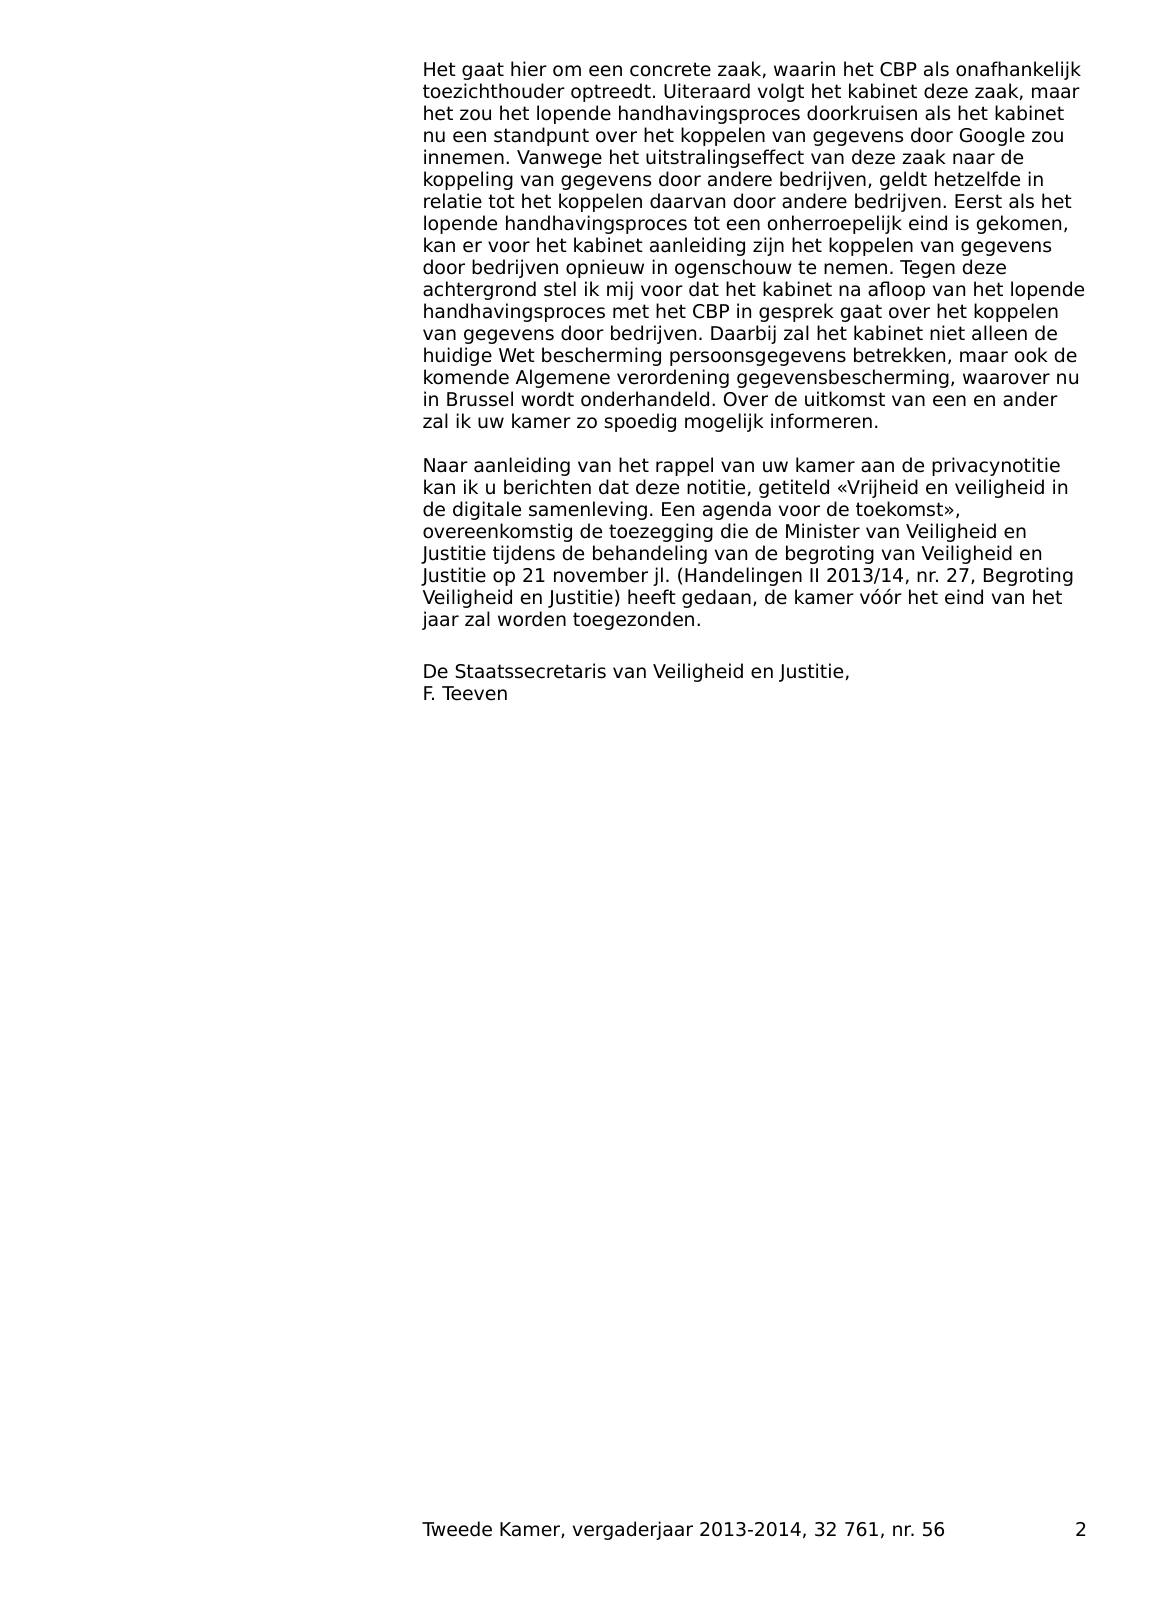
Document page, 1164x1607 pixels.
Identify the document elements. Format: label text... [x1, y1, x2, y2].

text Het gaat hier om een concrete zaak, waarin het CBP als onafhankelijk toezichthouder optreedt. Uiteraard volgt het kabinet deze zaak, maar het zou het lopende handhavingsproces doorkruisen als het kabinet nu een standpunt over het koppelen van gegevens door Google zou innemen. Vanwege het uitstralingseffect van deze zaak naar de koppeling van gegevens door andere bedrijven, geldt hetzelfde in relatie tot het koppelen daarvan door andere bedrijven. Eerst als het lopende handhavingsproces tot een onherroepelijk eind is gekomen, kan er voor het kabinet aanleiding zijn het koppelen van gegevens door bedrijven opnieuw in ogenschouw te nemen. Tegen deze achtergrond stel ik mij voor dat het kabinet na afloop van het lopende handhavingsproces met het CBP in gesprek gaat over het koppelen van gegevens door bedrijven. Daarbij zal het kabinet niet alleen de huidige Wet bescherming persoonsgegevens betrekken, maar ook de komende Algemene verordening gegevensbescherming, waarover nu in Brussel wordt onderhandeld. Over de uitkomst van een en ander zal ik uw kamer zo spoedig mogelijk informeren. [422, 59, 1087, 433]
text De Staatssecretaris van Veiligheid en Justitie, F. Teeven [422, 661, 1087, 705]
text Naar aanleiding van het rappel van uw kamer aan de privacynotitie kan ik u berichten dat deze notitie, getiteld «Vrijheid en veiligheid in de digitale samenleving. Een agenda voor de toekomst», overeenkomstig de toezegging die de Minister van Veiligheid en Justitie tijdens de behandeling van de begroting van Veiligheid en Justitie op 21 november jl. (Handelingen II 2013/14, nr. 27, Begroting Veiligheid en Justitie) heeft gedaan, de kamer vóór het eind van het jaar zal worden toegezonden. [422, 455, 1087, 631]
